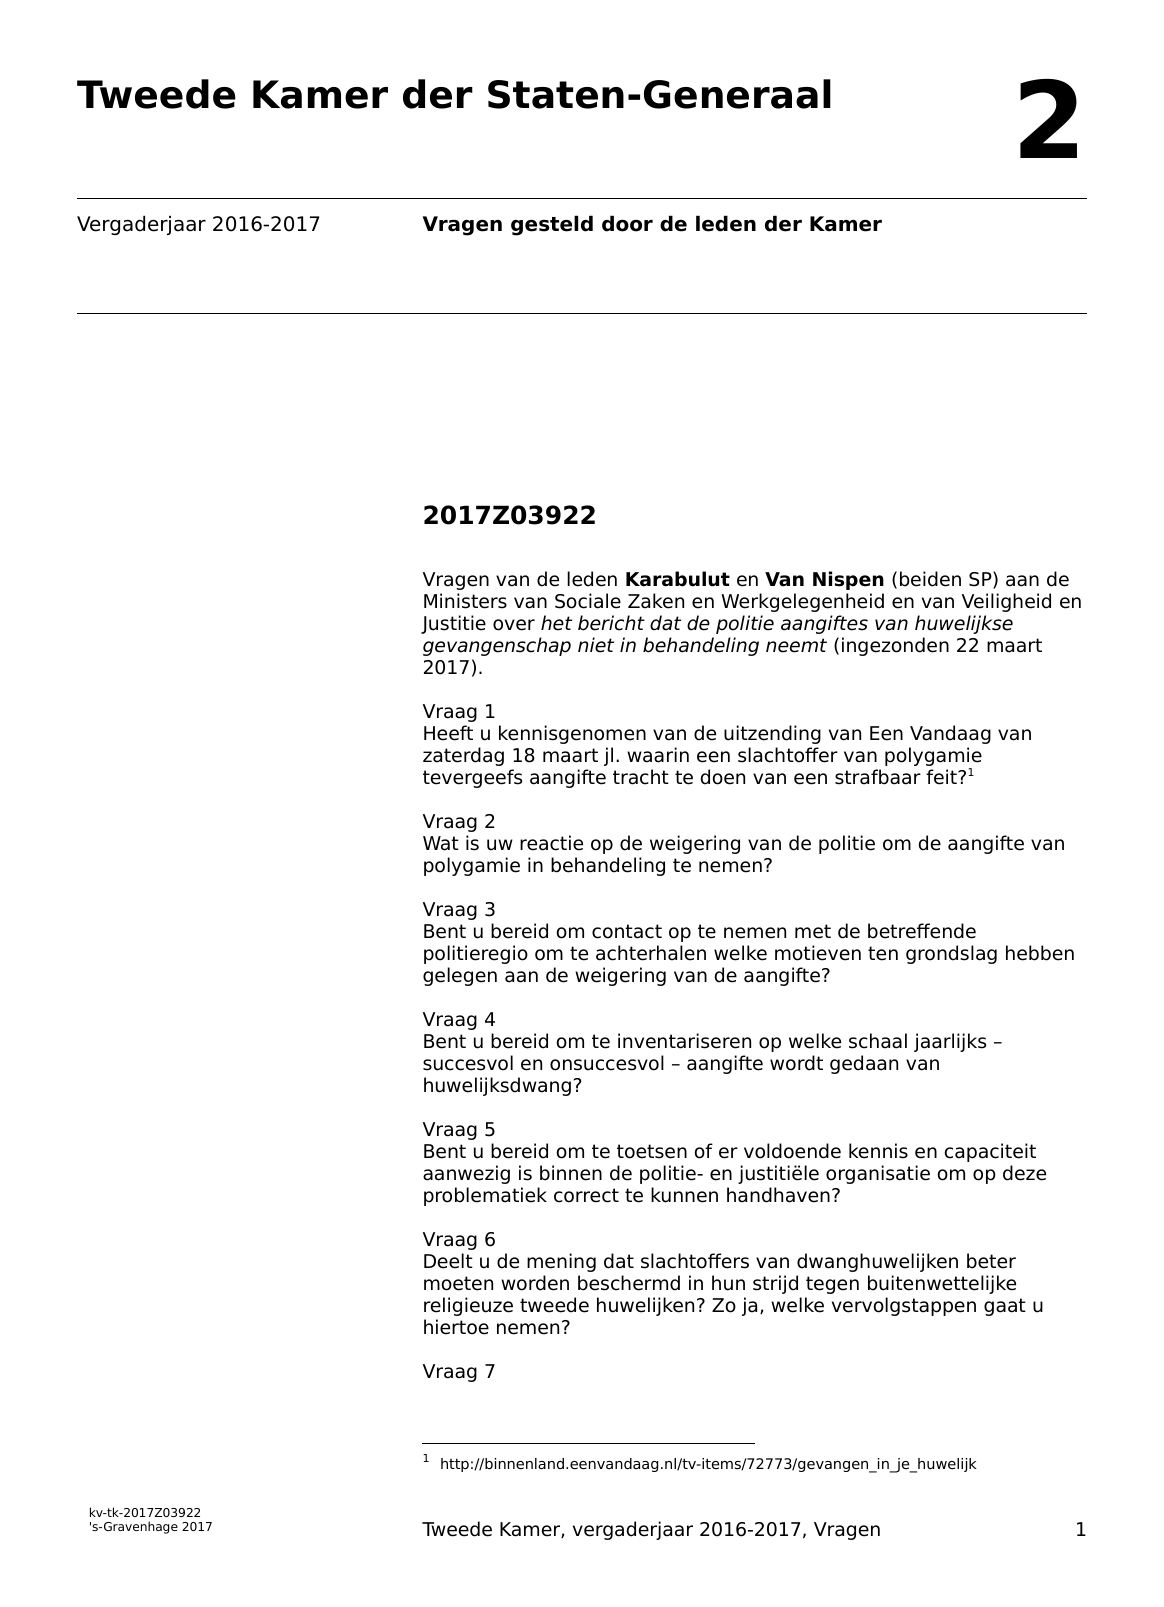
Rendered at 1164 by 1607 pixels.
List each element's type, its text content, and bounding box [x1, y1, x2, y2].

text Deelt u de mening dat slachtoffers van dwanghuwelijken beter moeten worden beschermd in hun strijd tegen buitenwettelijke religieuze tweede huwelijken? Zo ja, welke vervolgstappen gaat u hiertoe nemen? [422, 1251, 1087, 1339]
text Vraag 2 [422, 811, 1087, 833]
table_header Tweede Kamer der Staten-Generaal [77, 59, 886, 198]
text kv-tk-2017Z03922 [88, 1506, 323, 1520]
text Bent u bereid om te inventariseren op welke schaal jaarlijks – succesvol en onsuccesvol – aangifte wordt gedaan van huwelijksdwang? [422, 1031, 1087, 1097]
text Heeft u kennisgenomen van de uitzending van Een Vandaag van zaterdag 18 maart jl. waarin een slachtoffer van polygamie tevergeefs aangifte tracht te doen van een strafbaar feit? [422, 723, 1087, 789]
text Vraag 6 [422, 1229, 1087, 1251]
text Vraag 1 [422, 701, 1087, 723]
text 2017Z03922 [422, 501, 1087, 531]
table_header 2 [886, 59, 1087, 198]
text Wat is uw reactie op de weigering van de politie om de aangifte van polygamie in behandeling te nemen? [422, 833, 1087, 877]
text Vraag 4 [422, 1009, 1087, 1031]
text 's-Gravenhage 2017 [88, 1520, 323, 1534]
text Vraag 7 [422, 1361, 1087, 1383]
text Bent u bereid om contact op te nemen met de betreffende politieregio om te achterhalen welke motieven ten grondslag hebben gelegen aan de weigering van de aangifte? [422, 921, 1087, 987]
table_cell Vergaderjaar 2016-2017 [77, 199, 422, 313]
text Vraag 5 [422, 1119, 1087, 1141]
text Bent u bereid om te toetsen of er voldoende kennis en capaciteit aanwezig is binnen de politie- en justitiële organisatie om op deze problematiek correct te kunnen handhaven? [422, 1141, 1087, 1207]
text Vragen van de leden Karabulut en Van Nispen (beiden SP) aan de Ministers van Sociale Zaken en Werkgelegenheid en van Veiligheid en Justitie over het bericht dat de politie aangiftes van huwelijkse gevangenschap niet in behandeling neemt (ingezonden 22 maart 2017). [422, 569, 1087, 679]
text Vraag 3 [422, 899, 1087, 921]
text http://binnenland.eenvandaag.nl/tv-items/72773/gevangen_in_je_huwelijk [422, 1452, 1087, 1474]
table_cell Vragen gesteld door de leden der Kamer [422, 199, 1087, 313]
